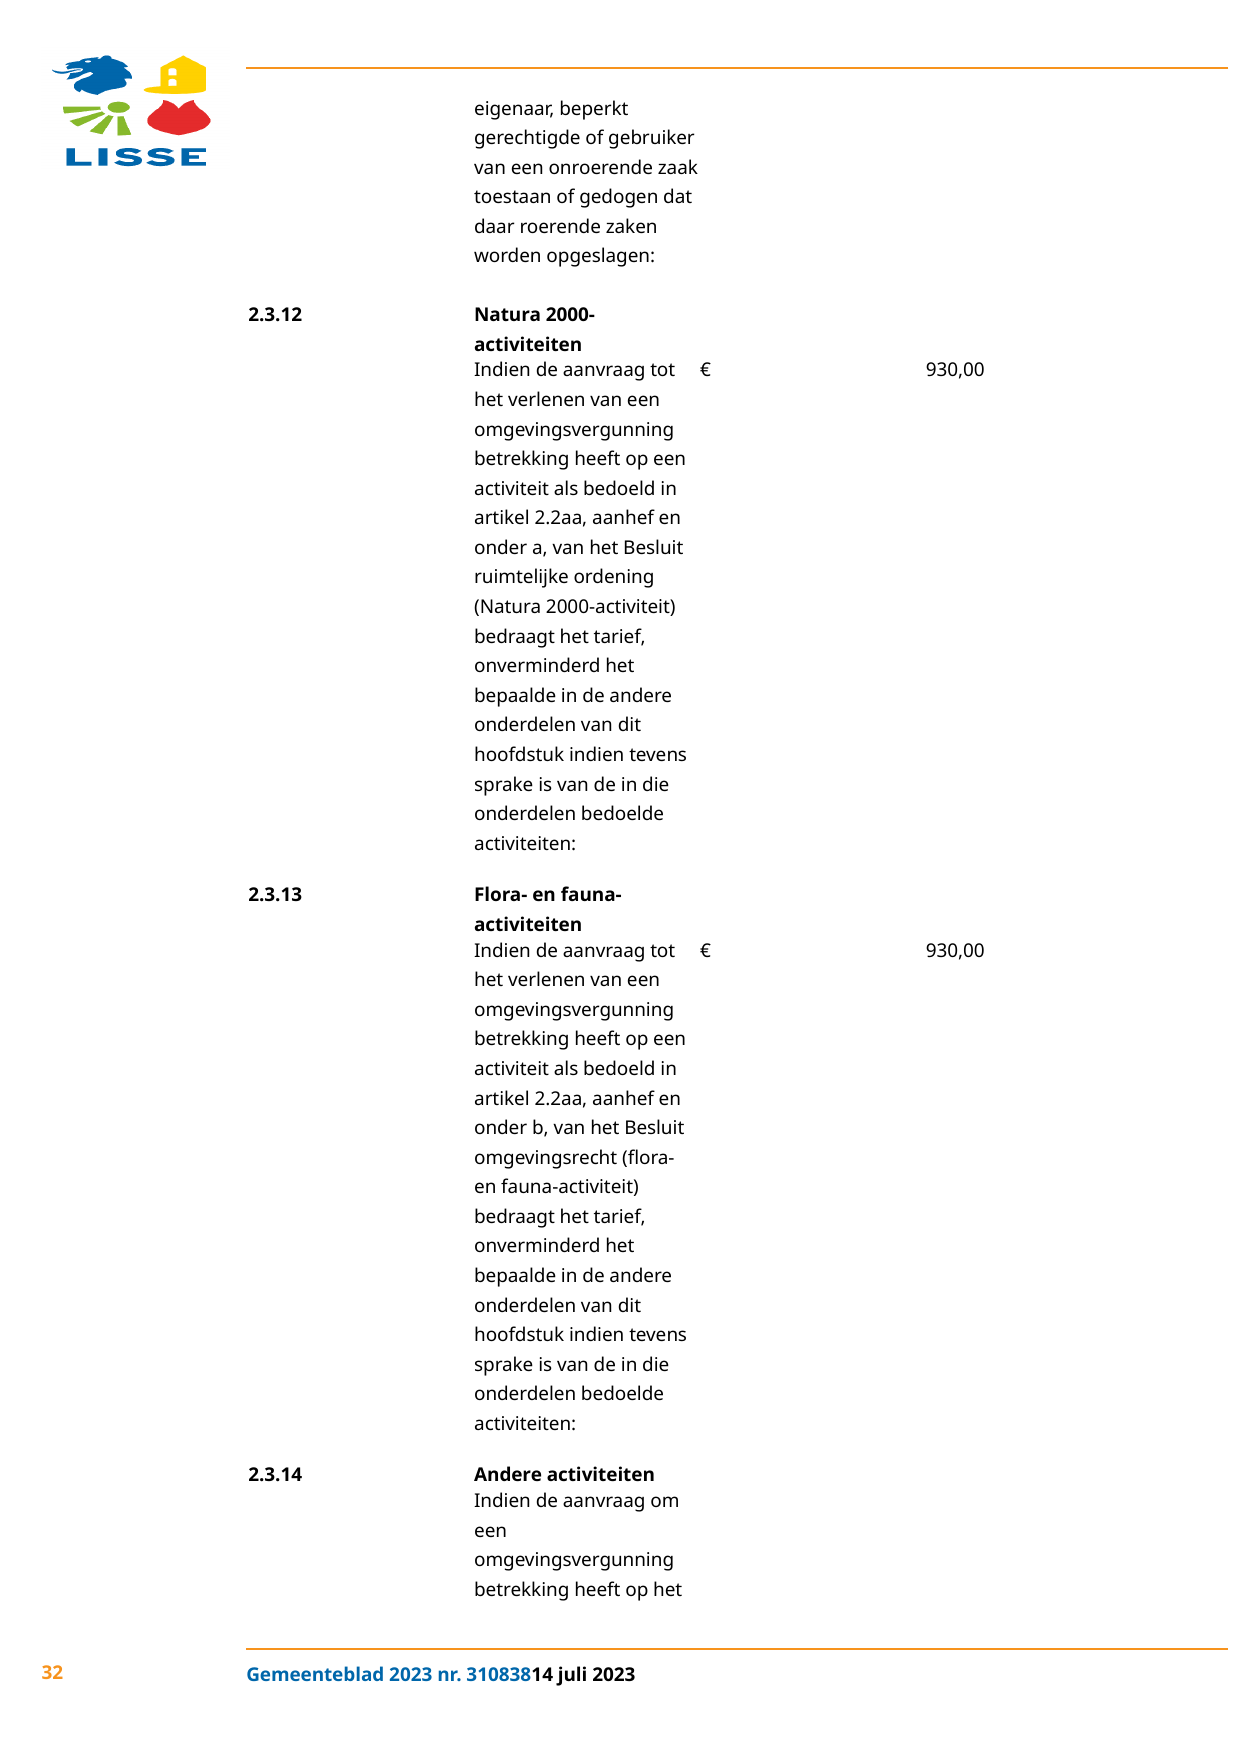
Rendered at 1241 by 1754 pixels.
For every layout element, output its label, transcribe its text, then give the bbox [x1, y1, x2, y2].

table_cell 930,00 [926, 937, 1152, 1436]
table_cell Andere activiteiten [474, 1462, 700, 1487]
table_cell [926, 856, 1152, 881]
table_cell [248, 1436, 474, 1462]
table_cell [700, 95, 926, 268]
table_cell [248, 357, 474, 856]
table_cell 2.3.14 [248, 1462, 474, 1487]
table_cell Flora- en fauna-activiteiten [474, 881, 700, 937]
table_cell [700, 856, 926, 881]
table_cell [248, 856, 474, 881]
table_cell [926, 95, 1152, 268]
table_cell Indien de aanvraag om een omgevingsvergunning betrekking heeft op het [474, 1487, 700, 1602]
table_cell € [700, 937, 926, 1436]
picture [41, 47, 231, 172]
table_cell [926, 1487, 1152, 1602]
table_cell [474, 1436, 700, 1462]
table_cell eigenaar, beperkt gerechtigde of gebruiker van een onroerende zaak toestaan of gedogen dat daar roerende zaken worden opgeslagen: [474, 95, 700, 268]
table_cell € [700, 357, 926, 856]
table_header Natura 2000-activiteiten [474, 301, 700, 357]
table_cell [926, 1436, 1152, 1462]
table_cell [248, 1487, 474, 1602]
table_cell [248, 95, 474, 268]
table_cell [700, 1436, 926, 1462]
table_cell Indien de aanvraag tot het verlenen van een omgevingsvergunning betrekking heeft op een activiteit als bedoeld in artikel 2.2aa, aanhef en onder b, van het Besluit omgevingsrecht (flora- en fauna-activiteit) bedraagt het tarief, onverminderd het bepaalde in de andere onderdelen van dit hoofdstuk indien tevens sprake is van de in die onderdelen bedoelde activiteiten: [474, 937, 700, 1436]
table_header [700, 301, 926, 357]
table_cell [700, 1462, 926, 1487]
table_cell 2.3.13 [248, 881, 474, 937]
table_cell Indien de aanvraag tot het verlenen van een omgevingsvergunning betrekking heeft op een activiteit als bedoeld in artikel 2.2aa, aanhef en onder a, van het Besluit ruimtelijke ordening (Natura 2000-activiteit) bedraagt het tarief, onverminderd het bepaalde in de andere onderdelen van dit hoofdstuk indien tevens sprake is van de in die onderdelen bedoelde activiteiten: [474, 357, 700, 856]
table_header 2.3.12 [248, 301, 474, 357]
table_cell [926, 881, 1152, 937]
table_cell 930,00 [926, 357, 1152, 856]
table_cell [700, 1487, 926, 1602]
table_cell [926, 1462, 1152, 1487]
table_cell [248, 937, 474, 1436]
table_header [926, 301, 1152, 357]
table_cell [700, 881, 926, 937]
table_cell [474, 856, 700, 881]
